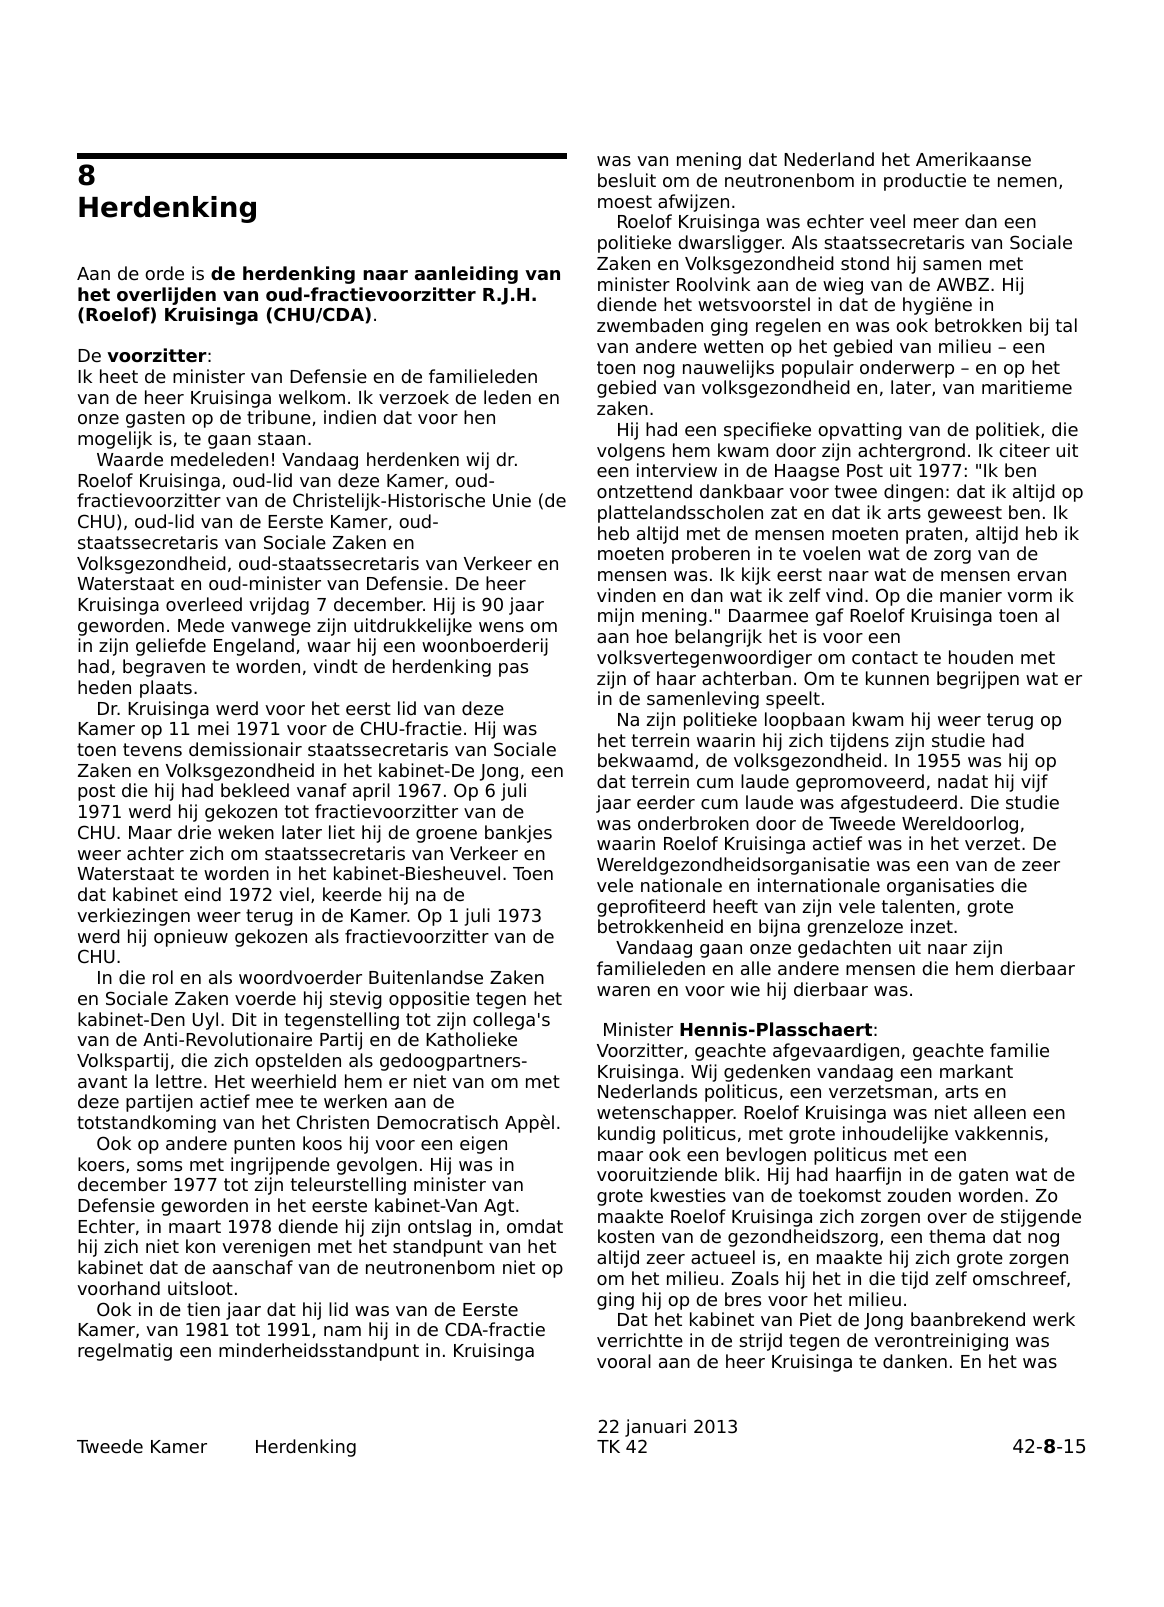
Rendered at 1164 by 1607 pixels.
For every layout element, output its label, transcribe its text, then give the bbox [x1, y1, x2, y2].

text Na zijn politieke loopbaan kwam hij weer terug op het terrein waarin hij zich tijdens zijn studie had bekwaamd, de volksgezondheid. In 1955 was hij op dat terrein cum laude gepromoveerd, nadat hij vijf jaar eerder cum laude was afgestudeerd. Die studie was onderbroken door de Tweede Wereldoorlog, waarin Roelof Kruisinga actief was in het verzet. De Wereldgezondheidsorganisatie was een van de zeer vele nationale en internationale organisaties die geprofiteerd heeft van zijn vele talenten, grote betrokkenheid en bijna grenzeloze inzet. [596, 710, 1087, 938]
text Dr. Kruisinga werd voor het eerst lid van deze Kamer op 11 mei 1971 voor de CHU-fractie. Hij was toen tevens demissionair staatssecretaris van Sociale Zaken en Volksgezondheid in het kabinet-De Jong, een post die hij had bekleed vanaf april 1967. Op 6 juli 1971 werd hij gekozen tot fractievoorzitter van de CHU. Maar drie weken later liet hij de groene bankjes weer achter zich om staatssecretaris van Verkeer en Waterstaat te worden in het kabinet-Biesheuvel. Toen dat kabinet eind 1972 viel, keerde hij na de verkiezingen weer terug in de Kamer. Op 1 juli 1973 werd hij opnieuw gekozen als fractievoorzitter van de CHU. [77, 698, 567, 968]
text In die rol en als woordvoerder Buitenlandse Zaken en Sociale Zaken voerde hij stevig oppositie tegen het kabinet-Den Uyl. Dit in tegenstelling tot zijn collega's van de Anti-Revolutionaire Partij en de Katholieke Volkspartij, die zich opstelden als gedoogpartners-avant la lettre. Het weerhield hem er niet van om met deze partijen actief mee te werken aan de totstandkoming van het Christen Democratisch Appèl. [77, 968, 567, 1134]
text Waarde medeleden! Vandaag herdenken wij dr. Roelof Kruisinga, oud-lid van deze Kamer, oud-fractievoorzitter van de Christelijk-Historische Unie (de CHU), oud-lid van de Eerste Kamer, oud-staatssecretaris van Sociale Zaken en Volksgezondheid, oud-staatssecretaris van Verkeer en Waterstaat en oud-minister van Defensie. De heer Kruisinga overleed vrijdag 7 december. Hij is 90 jaar geworden. Mede vanwege zijn uitdrukkelijke wens om in zijn geliefde Engeland, waar hij een woonboerderij had, begraven te worden, vindt de herdenking pas heden plaats. [77, 450, 567, 698]
text was van mening dat Nederland het Amerikaanse besluit om de neutronenbom in productie te nemen, moest afwijzen. [596, 150, 1087, 212]
text Ook in de tien jaar dat hij lid was van de Eerste Kamer, van 1981 tot 1991, nam hij in de CDA-fractie regelmatig een minderheidsstandpunt in. Kruisinga [77, 1299, 567, 1362]
text Vandaag gaan onze gedachten uit naar zijn familieleden en alle andere mensen die hem dierbaar waren en voor wie hij dierbaar was. [596, 938, 1087, 1000]
text Ook op andere punten koos hij voor een eigen koers, soms met ingrijpende gevolgen. Hij was in december 1977 tot zijn teleurstelling minister van Defensie geworden in het eerste kabinet-Van Agt. Echter, in maart 1978 diende hij zijn ontslag in, omdat hij zich niet kon verenigen met het standpunt van het kabinet dat de aanschaf van de neutronenbom niet op voorhand uitsloot. [77, 1134, 567, 1299]
text Hij had een specifieke opvatting van de politiek, die volgens hem kwam door zijn achtergrond. Ik citeer uit een interview in de Haagse Post uit 1977: "Ik ben ontzettend dankbaar voor twee dingen: dat ik altijd op plattelandsscholen zat en dat ik arts geweest ben. Ik heb altijd met de mensen moeten praten, altijd heb ik moeten proberen in te voelen wat de zorg van de mensen was. Ik kijk eerst naar wat de mensen ervan vinden en dan wat ik zelf vind. Op die manier vorm ik mijn mening." Daarmee gaf Roelof Kruisinga toen al aan hoe belangrijk het is voor een volksvertegenwoordiger om contact te houden met zijn of haar achterban. Om te kunnen begrijpen wat er in de samenleving speelt. [596, 420, 1087, 710]
text Roelof Kruisinga was echter veel meer dan een politieke dwarsligger. Als staatssecretaris van Sociale Zaken en Volksgezondheid stond hij samen met minister Roolvink aan de wieg van de AWBZ. Hij diende het wetsvoorstel in dat de hygiëne in zwembaden ging regelen en was ook betrokken bij tal van andere wetten op het gebied van milieu – een toen nog nauwelijks populair onderwerp – en op het gebied van volksgezondheid en, later, van maritieme zaken. [596, 212, 1087, 420]
text Dat het kabinet van Piet de Jong baanbrekend werk verrichtte in de strijd tegen de verontreiniging was vooral aan de heer Kruisinga te danken. En het was [596, 1310, 1087, 1372]
text Voorzitter, geachte afgevaardigen, geachte familie Kruisinga. Wij gedenken vandaag een markant Nederlands politicus, een verzetsman, arts en wetenschapper. Roelof Kruisinga was niet alleen een kundig politicus, met grote inhoudelijke vakkennis, maar ook een bevlogen politicus met een vooruitziende blik. Hij had haarfijn in de gaten wat de grote kwesties van de toekomst zouden worden. Zo maakte Roelof Kruisinga zich zorgen over de stijgende kosten van de gezondheidszorg, een thema dat nog altijd zeer actueel is, en maakte hij zich grote zorgen om het milieu. Zoals hij het in die tijd zelf omschreef, ging hij op de bres voor het milieu. [596, 1041, 1087, 1310]
text Aan de orde is de herdenking naar aanleiding van het overlijden van oud-fractievoorzitter R.J.H. (Roelof) Kruisinga (CHU/CDA). [77, 264, 567, 326]
text Ik heet de minister van Defensie en de familieleden van de heer Kruisinga welkom. Ik verzoek de leden en onze gasten op de tribune, indien dat voor hen mogelijk is, te gaan staan. [77, 367, 567, 450]
title 8 Herdenking [77, 159, 567, 224]
text Minister Hennis-Plasschaert: [596, 1020, 1087, 1041]
text De voorzitter: [77, 346, 567, 367]
